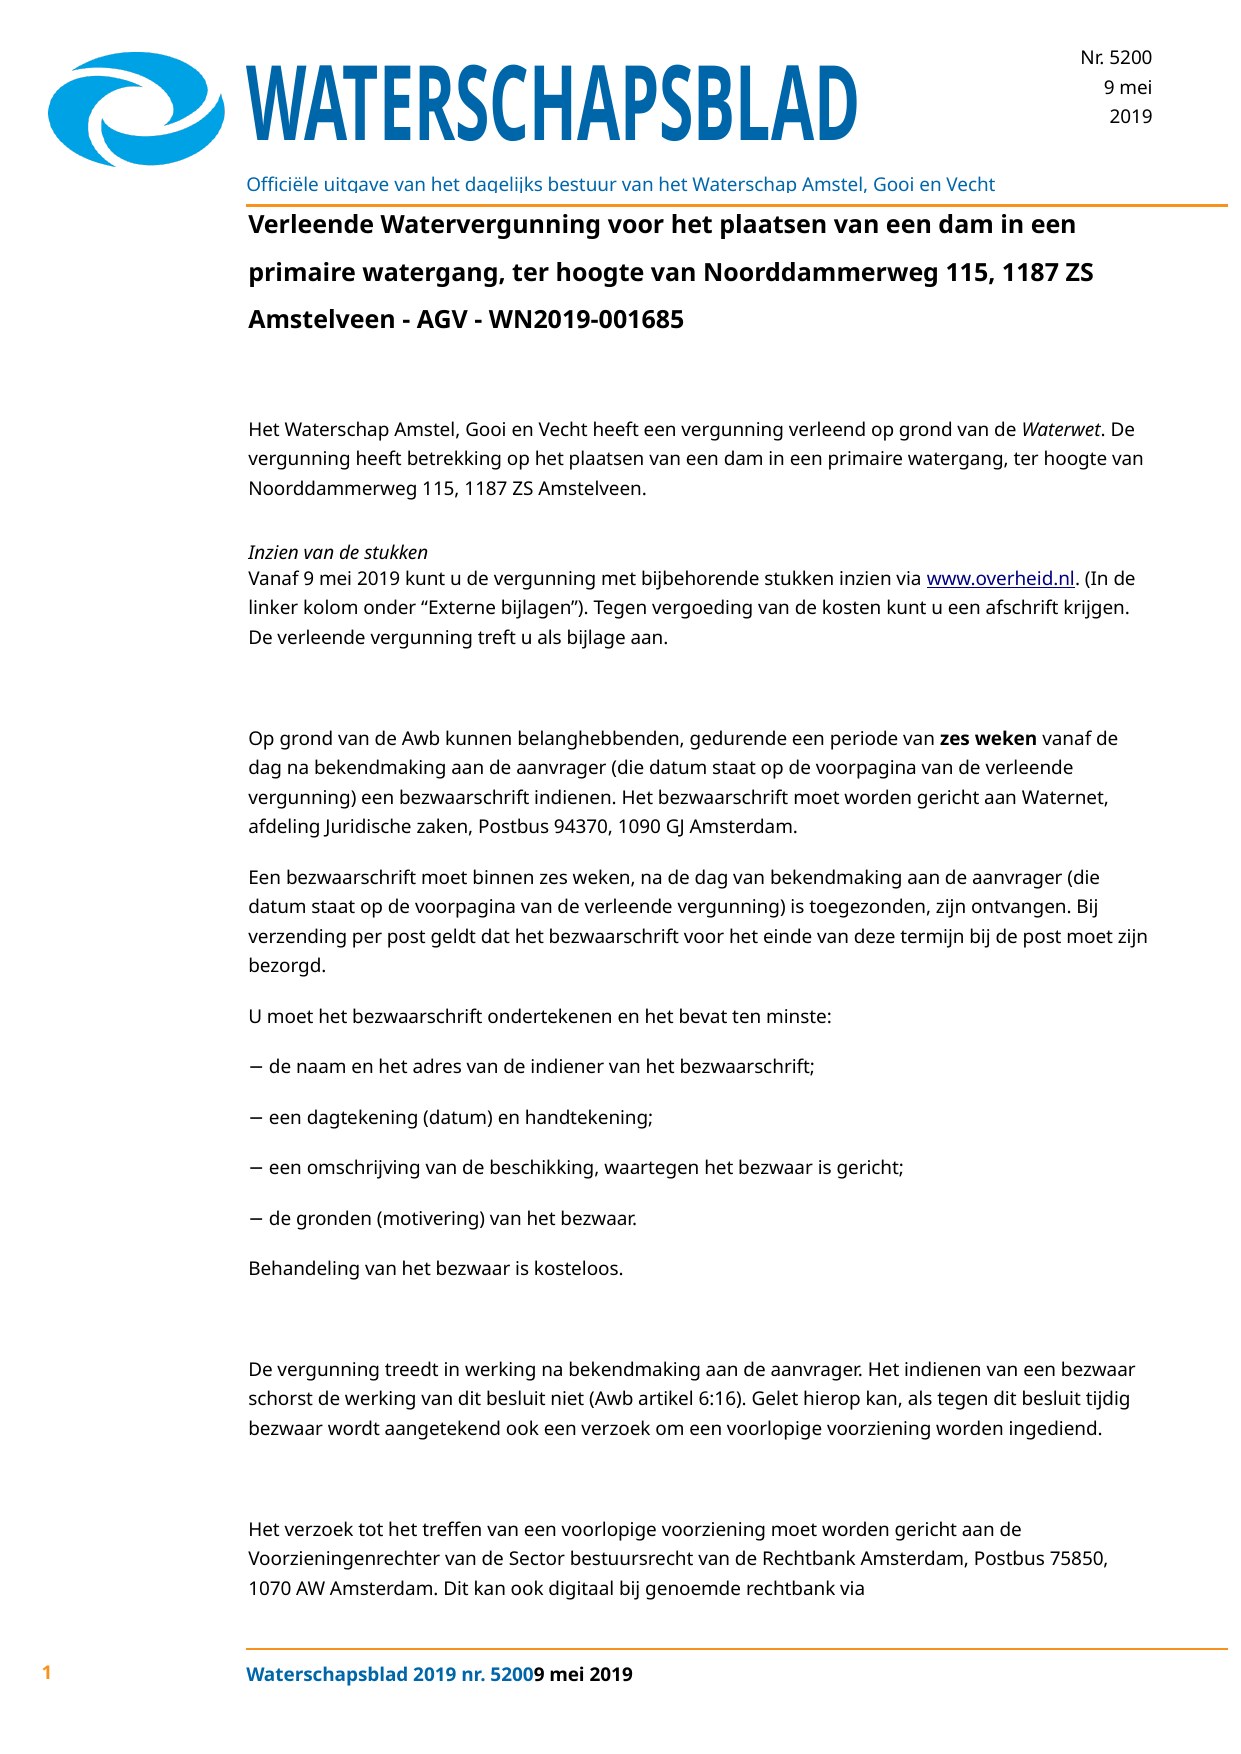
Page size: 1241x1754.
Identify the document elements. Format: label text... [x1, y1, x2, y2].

text − de naam en het adres van de indiener van het bezwaarschrift; [248, 1053, 1152, 1079]
text Vanaf 9 mei 2019 kunt u de vergunning met bijbehorende stukken inzien via www.overheid.nl. (In de linker kolom onder “Externe bijlagen”). Tegen vergoeding van de kosten kunt u een afschrift krijgen. De verleende vergunning treft u als bijlage aan. [248, 565, 1152, 650]
picture [41, 47, 231, 172]
text Op grond van de Awb kunnen belanghebbenden, gedurende een periode van zes weken vanaf de dag na bekendmaking aan de aanvrager (die datum staat op de voorpagina van de verleende vergunning) een bezwaarschrift indienen. Het bezwaarschrift moet worden gericht aan Waternet, afdeling Juridische zaken, Postbus 94370, 1090 GJ Amsterdam. [248, 725, 1152, 839]
text Verleende Watervergunning voor het plaatsen van een dam in een primaire watergang, ter hoogte van Noorddammerweg 115, 1187 ZS Amstelveen - AGV - WN2019-001685 [248, 207, 1152, 336]
text Een bezwaarschrift moet binnen zes weken, na de dag van bekendmaking aan de aanvrager (die datum staat op de voorpagina van de verleende vergunning) is toegezonden, zijn ontvangen. Bij verzending per post geldt dat het bezwaarschrift voor het einde van deze termijn bij de post moet zijn bezorgd. [248, 864, 1152, 978]
text − een dagtekening (datum) en handtekening; [248, 1104, 1152, 1130]
text − een omschrijving van de beschikking, waartegen het bezwaar is gericht; [248, 1154, 1152, 1180]
text Het verzoek tot het treffen van een voorlopige voorziening moet worden gericht aan de Voorzieningenrechter van de Sector bestuursrecht van de Rechtbank Amsterdam, Postbus 75850, 1070 AW Amsterdam. Dit kan ook digitaal bij genoemde rechtbank via [248, 1516, 1152, 1601]
text Inzien van de stukken [248, 539, 1152, 565]
text De vergunning treedt in werking na bekendmaking aan de aanvrager. Het indienen van een bezwaar schorst de werking van dit besluit niet (Awb artikel 6:16). Gelet hierop kan, als tegen dit besluit tijdig bezwaar wordt aangetekend ook een verzoek om een voorlopige voorziening worden ingediend. [248, 1356, 1152, 1441]
text U moet het bezwaarschrift ondertekenen en het bevat ten minste: [248, 1003, 1152, 1029]
text − de gronden (motivering) van het bezwaar. [248, 1205, 1152, 1231]
text Behandeling van het bezwaar is kosteloos. [248, 1255, 1152, 1281]
text Het Waterschap Amstel, Gooi en Vecht heeft een vergunning verleend op grond van de Waterwet. De vergunning heeft betrekking op het plaatsen van een dam in een primaire watergang, ter hoogte van Noorddammerweg 115, 1187 ZS Amstelveen. [248, 416, 1152, 501]
